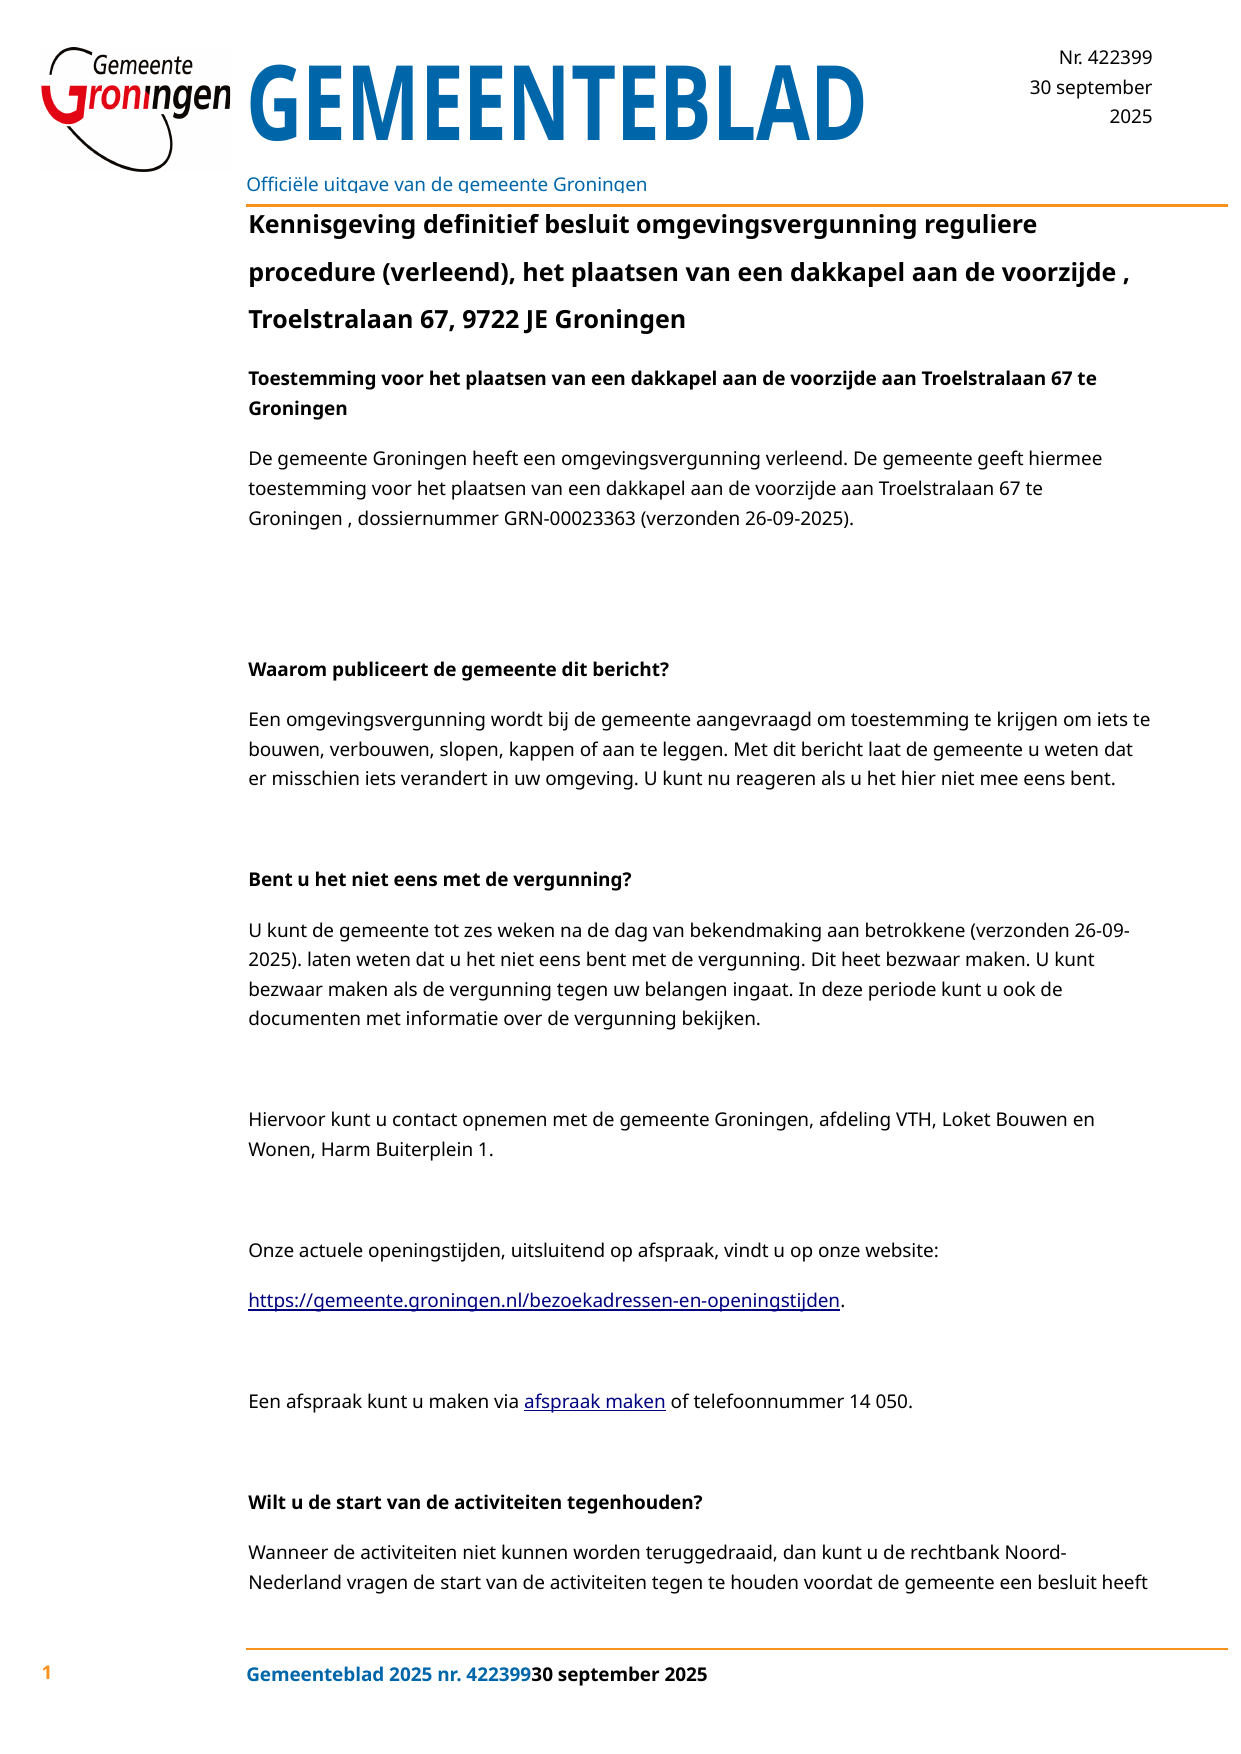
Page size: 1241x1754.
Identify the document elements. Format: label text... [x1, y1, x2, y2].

text Wanneer de activiteiten niet kunnen worden teruggedraaid, dan kunt u de rechtbank Noord-Nederland vragen de start van de activiteiten tegen te houden voordat de gemeente een besluit heeft [248, 1539, 1152, 1594]
text De gemeente Groningen heeft een omgevingsvergunning verleend. De gemeente geeft hiermee toestemming voor het plaatsen van een dakkapel aan de voorzijde aan Troelstralaan 67 te Groningen , dossiernummer GRN-00023363 (verzonden 26-09-2025). [248, 446, 1152, 530]
text https://gemeente.groningen.nl/bezoekadressen-en-openingstijden. [248, 1287, 1152, 1313]
text Kennisgeving definitief besluit omgevingsvergunning reguliere procedure (verleend), het plaatsen van een dakkapel aan de voorzijde , Troelstralaan 67, 9722 JE Groningen [248, 207, 1152, 336]
text Toestemming voor het plaatsen van een dakkapel aan de voorzijde aan Troelstralaan 67 te Groningen [248, 366, 1152, 421]
text Bent u het niet eens met de vergunning? [248, 866, 1152, 892]
text Wilt u de start van de activiteiten tegenhouden? [248, 1489, 1152, 1514]
text Een omgevingsvergunning wordt bij de gemeente aangevraagd om toestemming te krijgen om iets te bouwen, verbouwen, slopen, kappen of aan te leggen. Met dit bericht laat de gemeente u weten dat er misschien iets verandert in uw omgeving. U kunt nu reageren als u het hier niet mee eens bent. [248, 706, 1152, 791]
picture [41, 47, 231, 172]
text Waarom publiceert de gemeente dit bericht? [248, 656, 1152, 682]
text U kunt de gemeente tot zes weken na de dag van bekendmaking aan betrokkene (verzonden 26-09-2025). laten weten dat u het niet eens bent met de vergunning. Dit heet bezwaar maken. U kunt bezwaar maken als de vergunning tegen uw belangen ingaat. In deze periode kunt u ook de documenten met informatie over de vergunning bekijken. [248, 917, 1152, 1031]
text Onze actuele openingstijden, uitsluitend op afspraak, vindt u op onze website: [248, 1237, 1152, 1262]
text Een afspraak kunt u maken via afspraak maken of telefoonnummer 14 050. [248, 1388, 1152, 1414]
text Hiervoor kunt u contact opnemen met de gemeente Groningen, afdeling VTH, Loket Bouwen en Wonen, Harm Buiterplein 1. [248, 1106, 1152, 1162]
